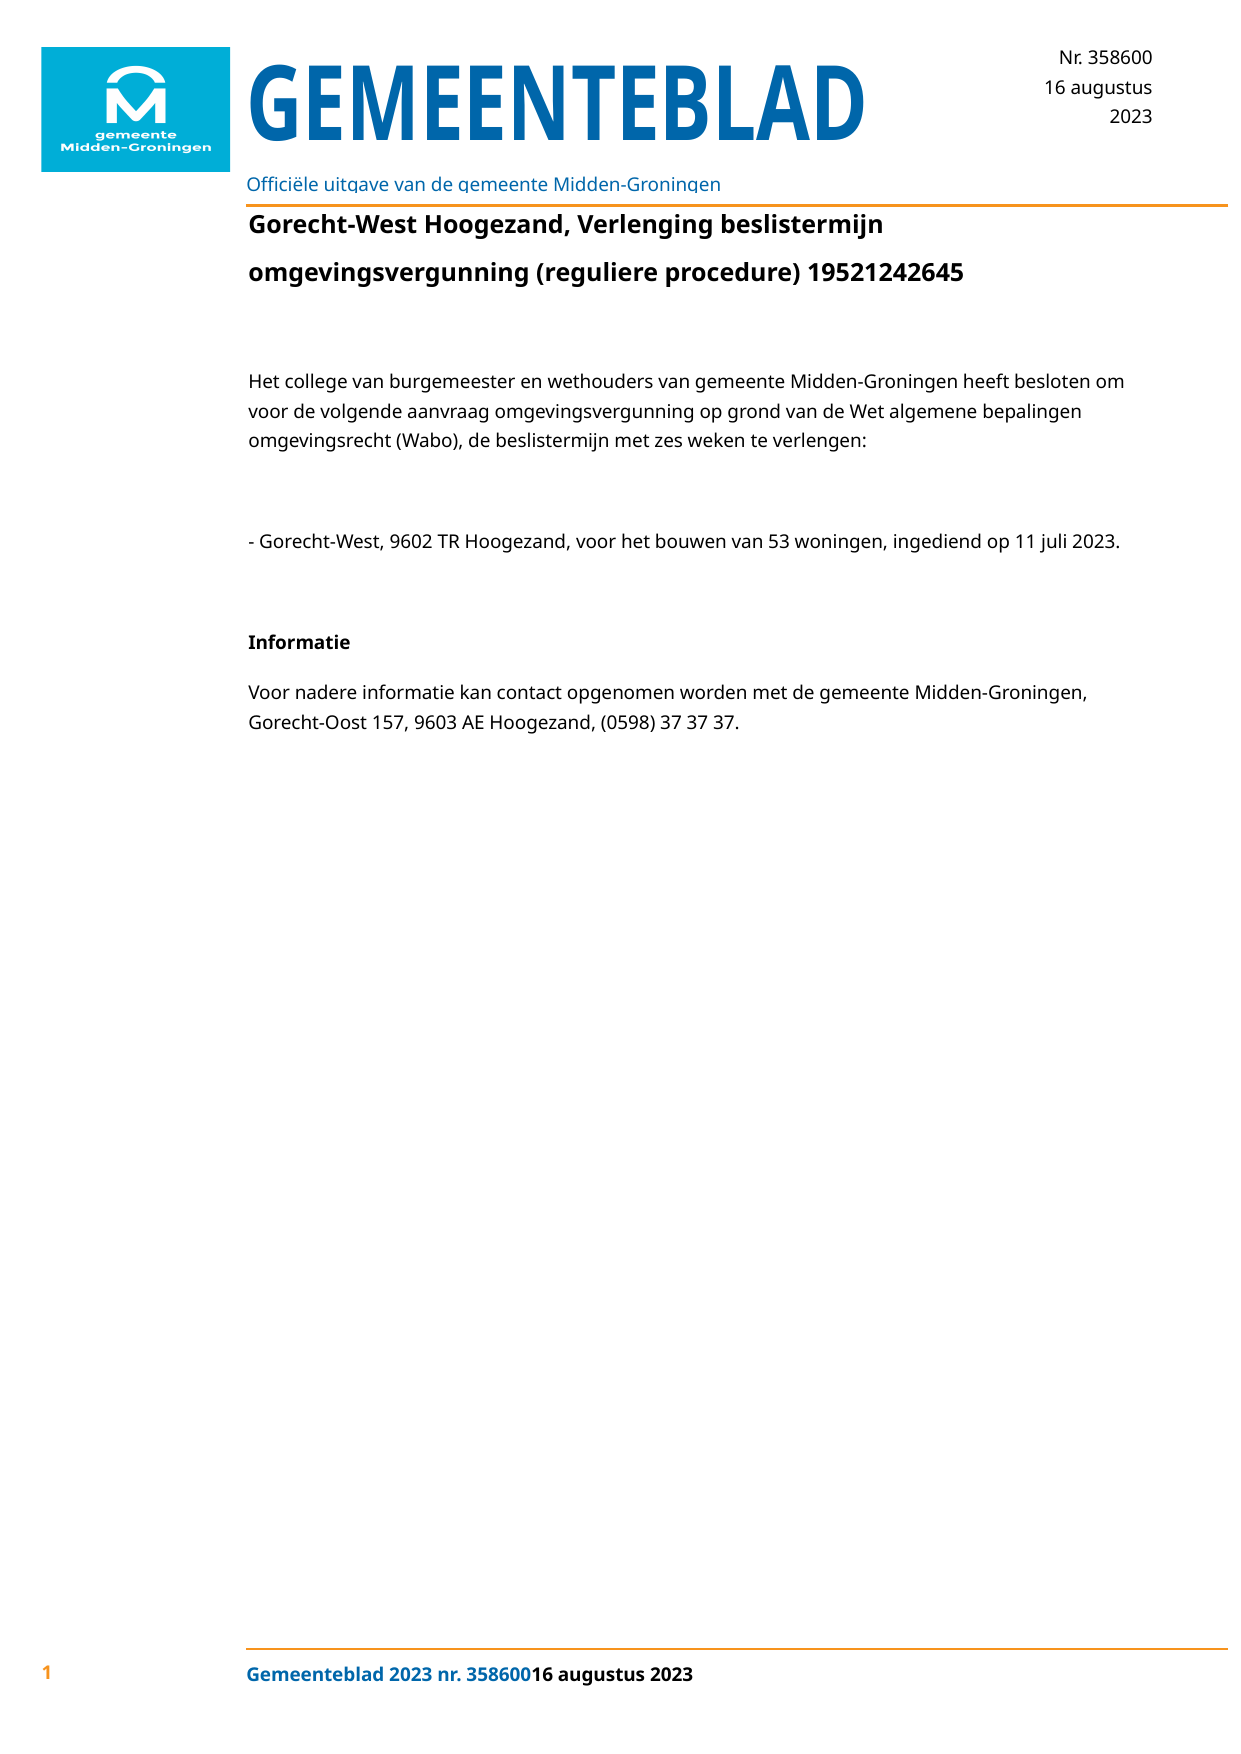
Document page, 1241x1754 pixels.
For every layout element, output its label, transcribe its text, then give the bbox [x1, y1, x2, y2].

picture [184, 146, 190, 153]
text Informatie [248, 629, 1152, 655]
text - Gorecht-West, 9602 TR Hoogezand, voor het bouwen van 53 woningen, ingediend op 11 juli 2023. [248, 528, 1152, 554]
text Gorecht-West Hoogezand, Verlenging beslistermijn omgevingsvergunning (reguliere procedure) 19521242645 [248, 207, 1152, 288]
text Het college van burgemeester en wethouders van gemeente Midden-Groningen heeft besloten om voor de volgende aanvraag omgevingsvergunning op grond van de Wet algemene bepalingen omgevingsrecht (Wabo), de beslistermijn met zes weken te verlengen: [248, 368, 1152, 453]
picture [108, 66, 164, 82]
picture [107, 89, 165, 122]
text Voor nadere informatie kan contact opgenomen worden met de gemeente Midden-Groningen, Gorecht-Oost 157, 9603 AE Hoogezand, (0598) 37 37 37. [248, 679, 1152, 735]
